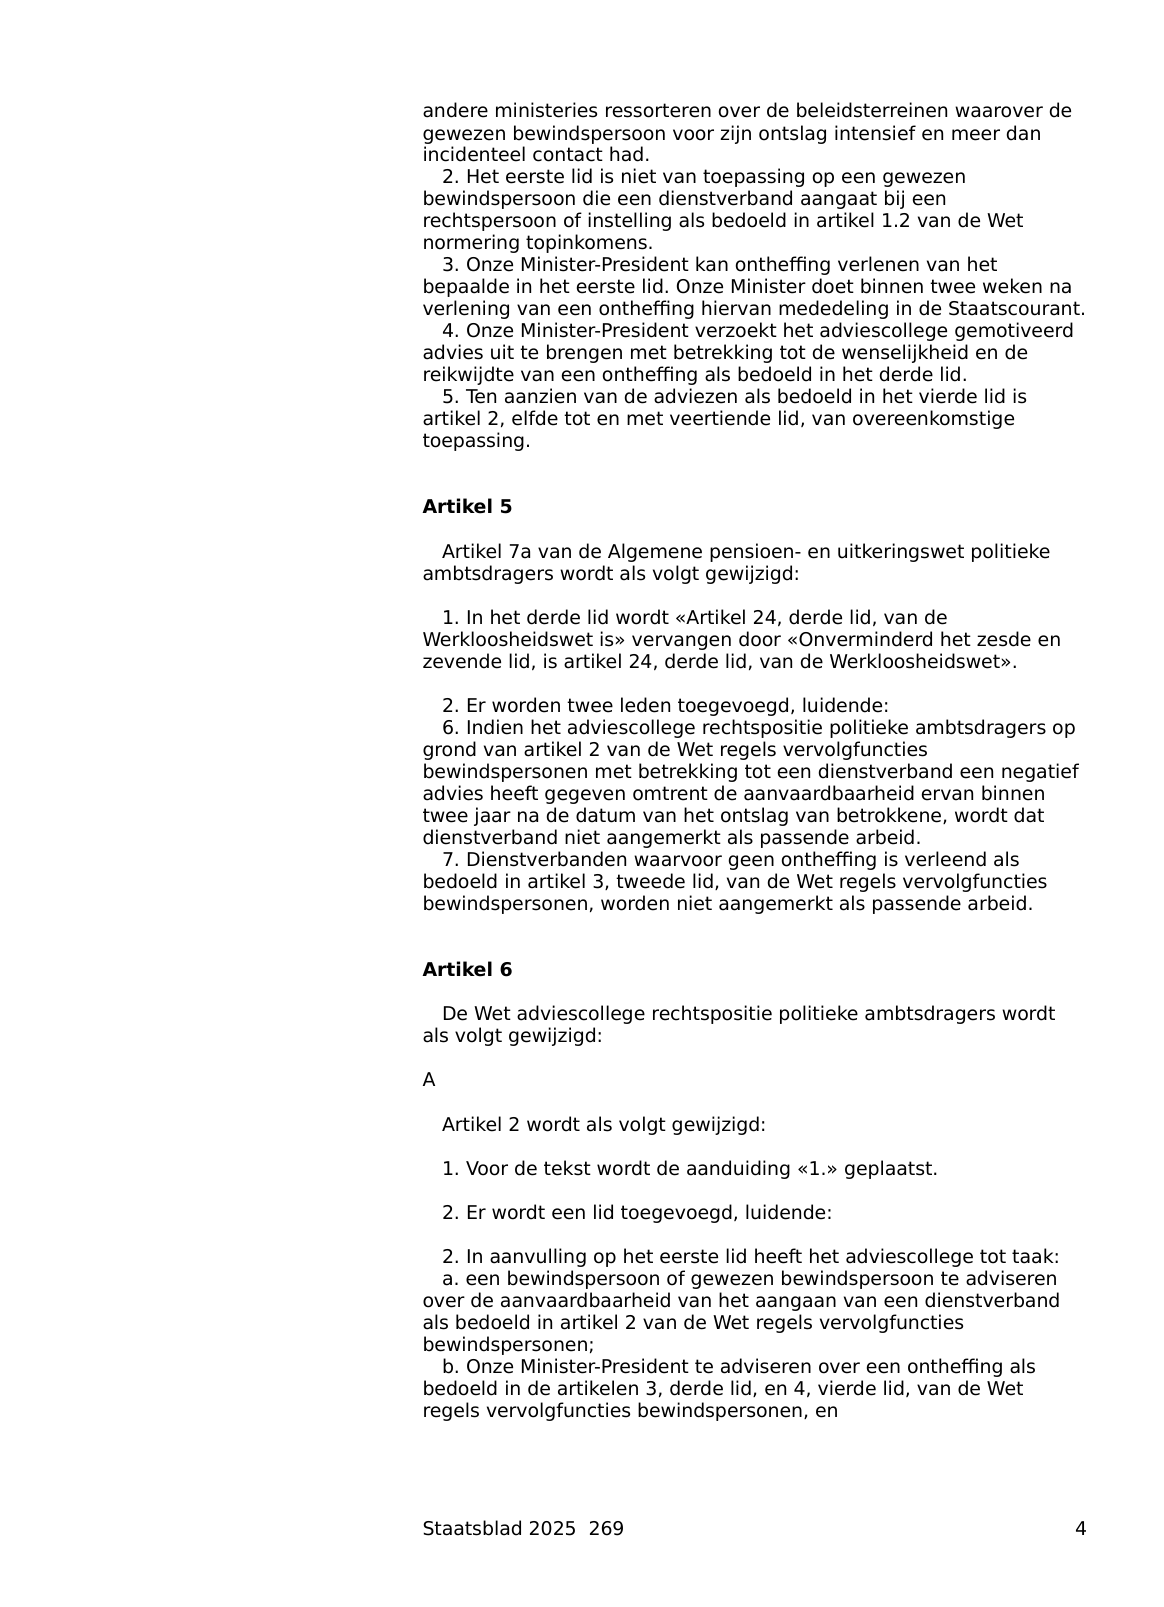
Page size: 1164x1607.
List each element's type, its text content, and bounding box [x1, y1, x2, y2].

text 1. In het derde lid wordt «Artikel 24, derde lid, van de Werkloosheidswet is» vervangen door «Onverminderd het zesde en zevende lid, is artikel 24, derde lid, van de Werkloosheidswet». [422, 607, 1087, 673]
text De Wet adviescollege rechtspositie politieke ambtsdragers wordt als volgt gewijzigd: [422, 1003, 1087, 1047]
text 3. Onze Minister-President kan ontheffing verlenen van het bepaalde in het eerste lid. Onze Minister doet binnen twee weken na verlening van een ontheffing hiervan mededeling in de Staatscourant. [422, 254, 1087, 320]
text A [422, 1069, 1087, 1091]
text 2. Er worden twee leden toegevoegd, luidende: [422, 695, 1087, 717]
text b. Onze Minister-President te adviseren over een ontheffing als bedoeld in de artikelen 3, derde lid, en 4, vierde lid, van de Wet regels vervolgfuncties bewindspersonen, en [422, 1356, 1087, 1422]
text Artikel 7a van de Algemene pensioen- en uitkeringswet politieke ambtsdragers wordt als volgt gewijzigd: [422, 541, 1087, 584]
text 2. Het eerste lid is niet van toepassing op een gewezen bewindspersoon die een dienstverband aangaat bij een rechtspersoon of instelling als bedoeld in artikel 1.2 van de Wet normering topinkomens. [422, 166, 1087, 254]
subtitle Artikel 5 [422, 496, 1087, 518]
text Artikel 2 wordt als volgt gewijzigd: [422, 1113, 1087, 1136]
text andere ministeries ressorteren over de beleidsterreinen waarover de gewezen bewindspersoon voor zijn ontslag intensief en meer dan incidenteel contact had. [422, 100, 1087, 166]
text 5. Ten aanzien van de adviezen als bedoeld in het vierde lid is artikel 2, elfde tot en met veertiende lid, van overeenkomstige toepassing. [422, 386, 1087, 452]
text 4. Onze Minister-President verzoekt het adviescollege gemotiveerd advies uit te brengen met betrekking tot de wenselijkheid en de reikwijdte van een ontheffing als bedoeld in het derde lid. [422, 320, 1087, 386]
text 1. Voor de tekst wordt de aanduiding «1.» geplaatst. [422, 1158, 1087, 1180]
text 6. Indien het adviescollege rechtspositie politieke ambtsdragers op grond van artikel 2 van de Wet regels vervolgfuncties bewindspersonen met betrekking tot een dienstverband een negatief advies heeft gegeven omtrent de aanvaardbaarheid ervan binnen twee jaar na de datum van het ontslag van betrokkene, wordt dat dienstverband niet aangemerkt als passende arbeid. [422, 717, 1087, 849]
text 2. In aanvulling op het eerste lid heeft het adviescollege tot taak: [422, 1246, 1087, 1268]
text 2. Er wordt een lid toegevoegd, luidende: [422, 1202, 1087, 1224]
text a. een bewindspersoon of gewezen bewindspersoon te adviseren over de aanvaardbaarheid van het aangaan van een dienstverband als bedoeld in artikel 2 van de Wet regels vervolgfuncties bewindspersonen; [422, 1268, 1087, 1356]
text 7. Dienstverbanden waarvoor geen ontheffing is verleend als bedoeld in artikel 3, tweede lid, van de Wet regels vervolgfuncties bewindspersonen, worden niet aangemerkt als passende arbeid. [422, 849, 1087, 915]
subtitle Artikel 6 [422, 959, 1087, 981]
